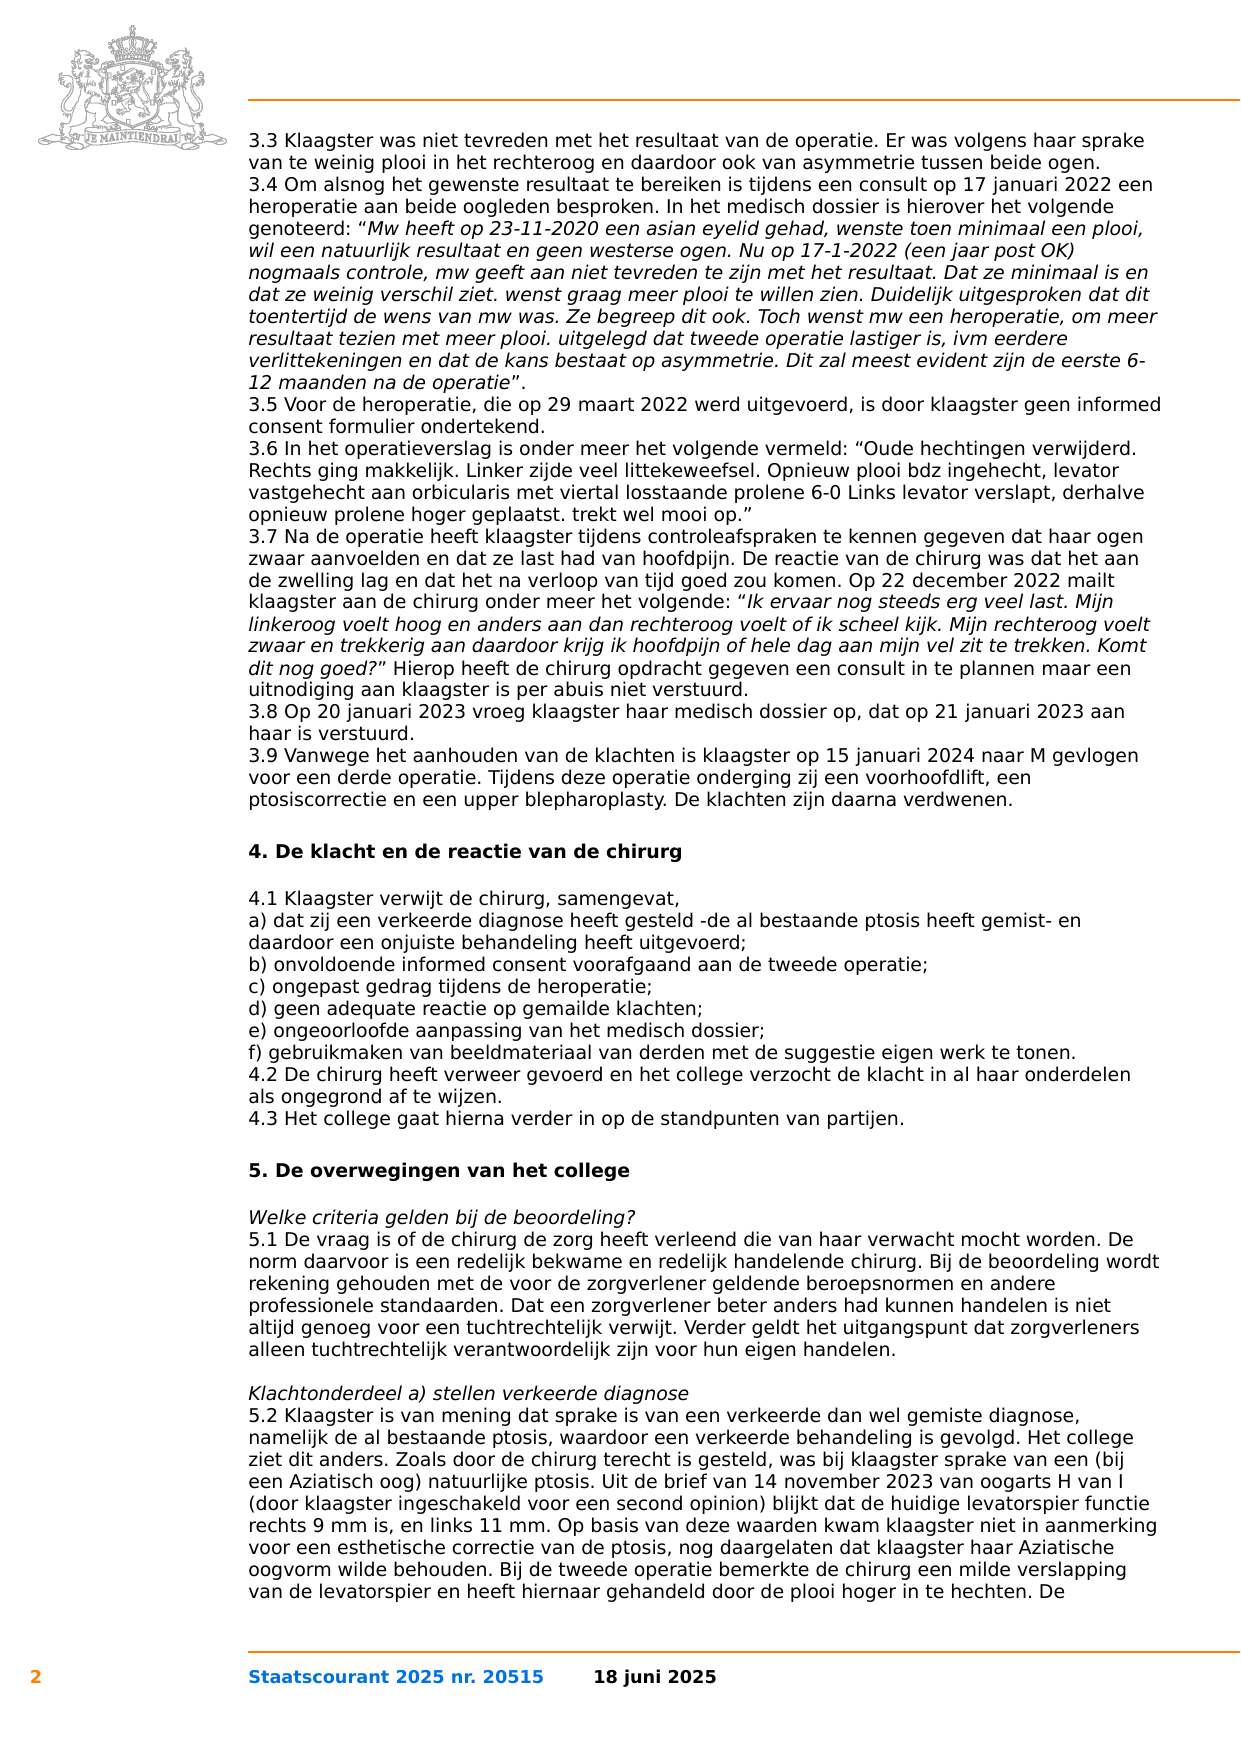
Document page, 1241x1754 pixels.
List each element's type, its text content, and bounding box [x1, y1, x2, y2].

text 3.8 Op 20 januari 2023 vroeg klaagster haar medisch dossier op, dat op 21 januari 2023 aan haar is verstuurd. [248, 701, 1163, 745]
text 4.1 Klaagster verwijt de chirurg, samengevat, [248, 888, 1163, 910]
text a) dat zij een verkeerde diagnose heeft gesteld -de al bestaande ptosis heeft gemist- en daardoor een onjuiste behandeling heeft uitgevoerd; [248, 910, 1163, 954]
subtitle 4. De klacht en de reactie van de chirurg [248, 841, 1163, 863]
text 3.3 Klaagster was niet tevreden met het resultaat van de operatie. Er was volgens haar sprake van te weinig plooi in het rechteroog en daardoor ook van asymmetrie tussen beide ogen. [248, 130, 1163, 174]
picture [38, 25, 227, 150]
text f) gebruikmaken van beeldmateriaal van derden met de suggestie eigen werk te tonen. [248, 1042, 1163, 1064]
text 3.5 Voor de heroperatie, die op 29 maart 2022 werd uitgevoerd, is door klaagster geen informed consent formulier ondertekend. [248, 394, 1163, 438]
text 3.9 Vanwege het aanhouden van de klachten is klaagster op 15 januari 2024 naar M gevlogen voor een derde operatie. Tijdens deze operatie onderging zij een voorhoofdlift, een ptosiscorrectie en een upper blepharoplasty. De klachten zijn daarna verdwenen. [248, 745, 1163, 811]
text 3.4 Om alsnog het gewenste resultaat te bereiken is tijdens een consult op 17 januari 2022 een heroperatie aan beide oogleden besproken. In het medisch dossier is hierover het volgende genoteerd: “Mw heeft op 23-11-2020 een asian eyelid gehad, wenste toen minimaal een plooi, wil een natuurlijk resultaat en geen westerse ogen. Nu op 17-1-2022 (een jaar post OK) nogmaals controle, mw geeft aan niet tevreden te zijn met het resultaat. Dat ze minimaal is en dat ze weinig verschil ziet. wenst graag meer plooi te willen zien. Duidelijk uitgesproken dat dit toentertijd de wens van mw was. Ze begreep dit ook. Toch wenst mw een heroperatie, om meer resultaat tezien met meer plooi. uitgelegd dat tweede operatie lastiger is, ivm eerdere verlittekeningen en dat de kans bestaat op asymmetrie. Dit zal meest evident zijn de eerste 6-12 maanden na de operatie”. [248, 174, 1163, 394]
text c) ongepast gedrag tijdens de heroperatie; [248, 976, 1163, 998]
text 4.3 Het college gaat hierna verder in op de standpunten van partijen. [248, 1108, 1163, 1130]
text e) ongeoorloofde aanpassing van het medisch dossier; [248, 1020, 1163, 1042]
subtitle Welke criteria gelden bij de beoordeling? [248, 1207, 1163, 1229]
text d) geen adequate reactie op gemailde klachten; [248, 998, 1163, 1020]
text 5.1 De vraag is of de chirurg de zorg heeft verleend die van haar verwacht mocht worden. De norm daarvoor is een redelijk bekwame en redelijk handelende chirurg. Bij de beoordeling wordt rekening gehouden met de voor de zorgverlener geldende beroepsnormen en andere professionele standaarden. Dat een zorgverlener beter anders had kunnen handelen is niet altijd genoeg voor een tuchtrechtelijk verwijt. Verder geldt het uitgangspunt dat zorgverleners alleen tuchtrechtelijk verantwoordelijk zijn voor hun eigen handelen. [248, 1229, 1163, 1361]
text 4.2 De chirurg heeft verweer gevoerd en het college verzocht de klacht in al haar onderdelen als ongegrond af te wijzen. [248, 1064, 1163, 1108]
text 5.2 Klaagster is van mening dat sprake is van een verkeerde dan wel gemiste diagnose, namelijk de al bestaande ptosis, waardoor een verkeerde behandeling is gevolgd. Het college ziet dit anders. Zoals door de chirurg terecht is gesteld, was bij klaagster sprake van een (bij een Aziatisch oog) natuurlijke ptosis. Uit de brief van 14 november 2023 van oogarts H van I (door klaagster ingeschakeld voor een second opinion) blijkt dat de huidige levatorspier functie rechts 9 mm is, en links 11 mm. Op basis van deze waarden kwam klaagster niet in aanmerking voor een esthetische correctie van de ptosis, nog daargelaten dat klaagster haar Aziatische oogvorm wilde behouden. Bij de tweede operatie bemerkte de chirurg een milde verslapping van de levatorspier en heeft hiernaar gehandeld door de plooi hoger in te hechten. De [248, 1405, 1163, 1602]
subtitle Klachtonderdeel a) stellen verkeerde diagnose [248, 1383, 1163, 1405]
text 3.7 Na de operatie heeft klaagster tijdens controleafspraken te kennen gegeven dat haar ogen zwaar aanvoelden en dat ze last had van hoofdpijn. De reactie van de chirurg was dat het aan de zwelling lag en dat het na verloop van tijd goed zou komen. Op 22 december 2022 mailt klaagster aan de chirurg onder meer het volgende: “Ik ervaar nog steeds erg veel last. Mijn linkeroog voelt hoog en anders aan dan rechteroog voelt of ik scheel kijk. Mijn rechteroog voelt zwaar en trekkerig aan daardoor krijg ik hoofdpijn of hele dag aan mijn vel zit te trekken. Komt dit nog goed?” Hierop heeft de chirurg opdracht gegeven een consult in te plannen maar een uitnodiging aan klaagster is per abuis niet verstuurd. [248, 526, 1163, 701]
subtitle 5. De overwegingen van het college [248, 1160, 1163, 1182]
text 3.6 In het operatieverslag is onder meer het volgende vermeld: “Oude hechtingen verwijderd. Rechts ging makkelijk. Linker zijde veel littekeweefsel. Opnieuw plooi bdz ingehecht, levator vastgehecht aan orbicularis met viertal losstaande prolene 6-0 Links levator verslapt, derhalve opnieuw prolene hoger geplaatst. trekt wel mooi op.” [248, 438, 1163, 526]
text b) onvoldoende informed consent voorafgaand aan de tweede operatie; [248, 954, 1163, 976]
